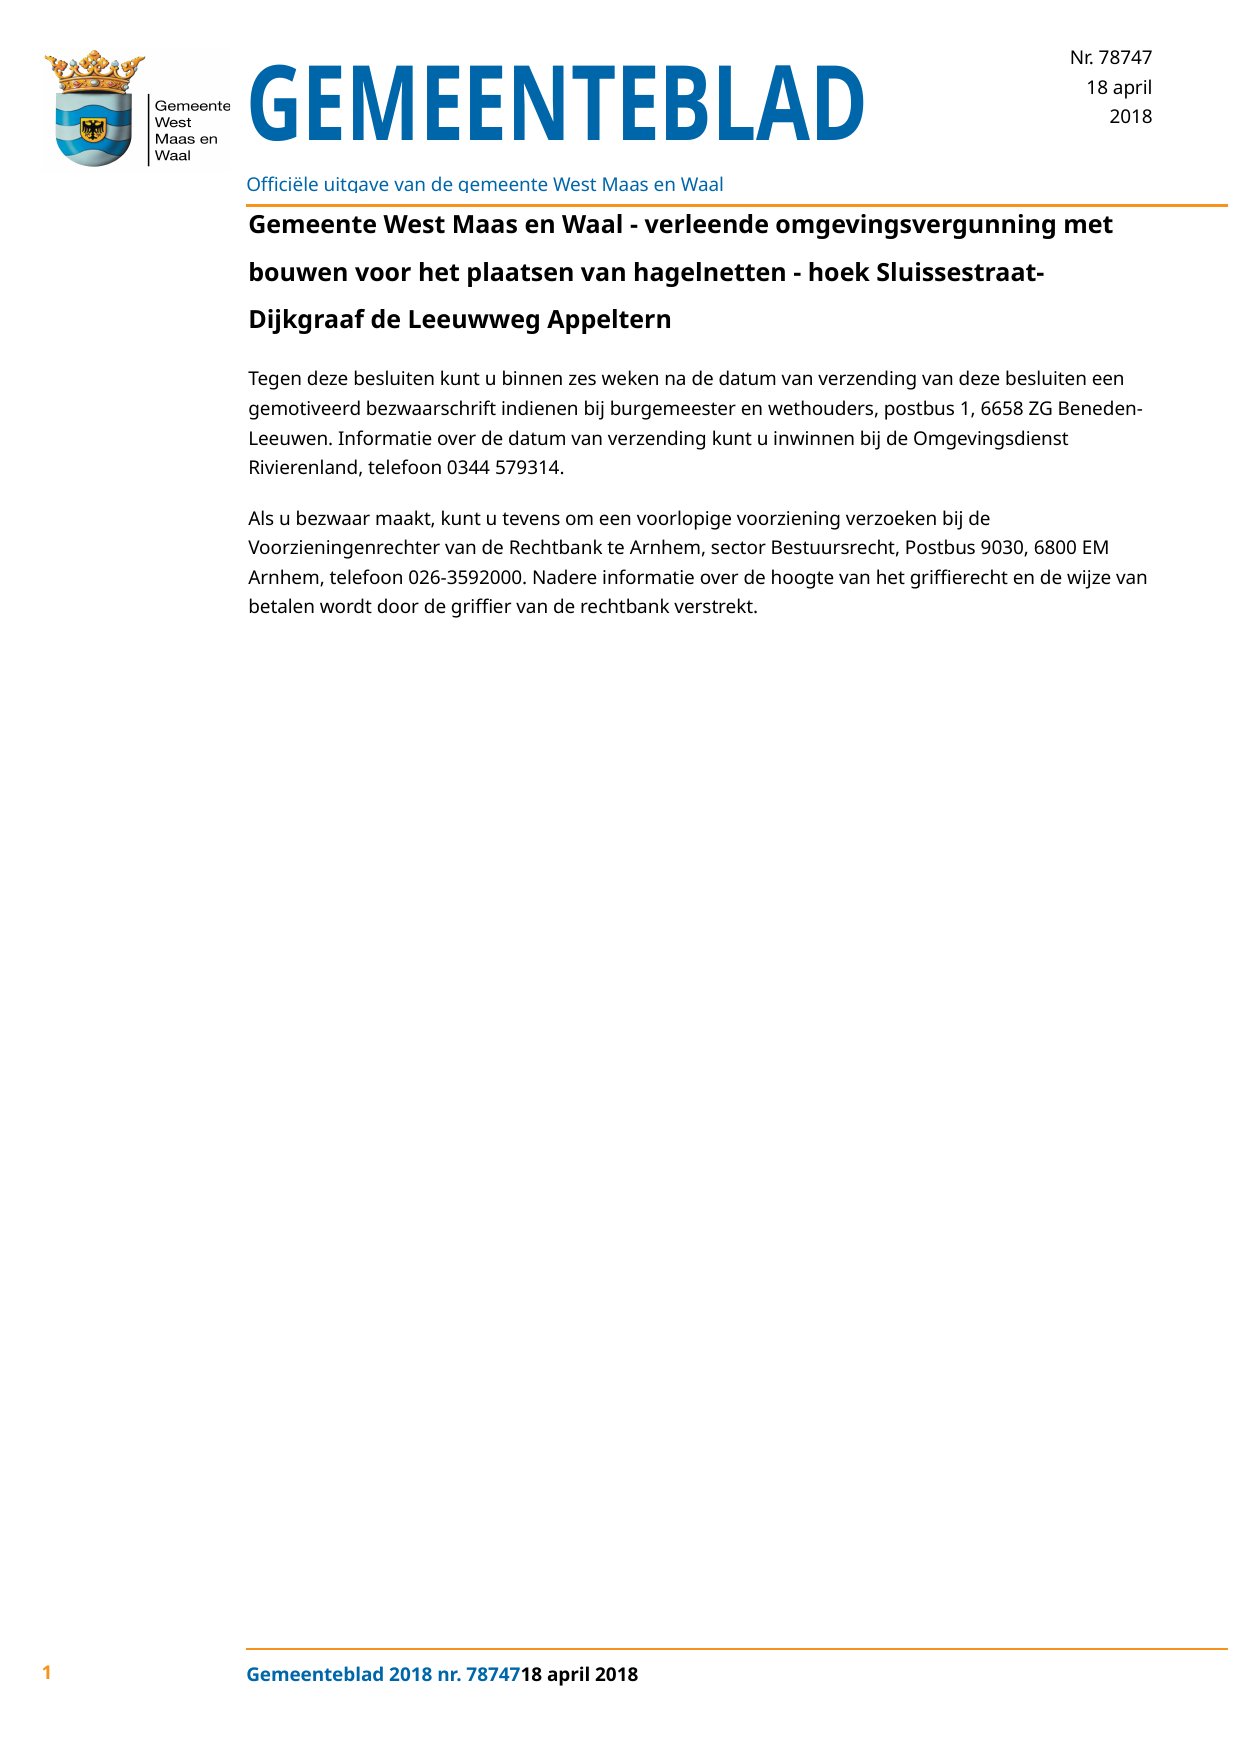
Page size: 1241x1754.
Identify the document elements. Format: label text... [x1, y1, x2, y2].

picture [41, 47, 231, 172]
text Tegen deze besluiten kunt u binnen zes weken na de datum van verzending van deze besluiten een gemotiveerd bezwaarschrift indienen bij burgemeester en wethouders, postbus 1, 6658 ZG Beneden-Leeuwen. Informatie over de datum van verzending kunt u inwinnen bij de Omgevingsdienst Rivierenland, telefoon 0344 579314. [248, 366, 1152, 480]
text Gemeente West Maas en Waal - verleende omgevingsvergunning met bouwen voor het plaatsen van hagelnetten - hoek Sluissestraat-Dijkgraaf de Leeuwweg Appeltern [248, 207, 1152, 336]
text Als u bezwaar maakt, kunt u tevens om een voorlopige voorziening verzoeken bij de Voorzieningenrechter van de Rechtbank te Arnhem, sector Bestuursrecht, Postbus 9030, 6800 EM Arnhem, telefoon 026-3592000. Nadere informatie over de hoogte van het griffierecht en de wijze van betalen wordt door de griffier van de rechtbank verstrekt. [248, 505, 1152, 619]
